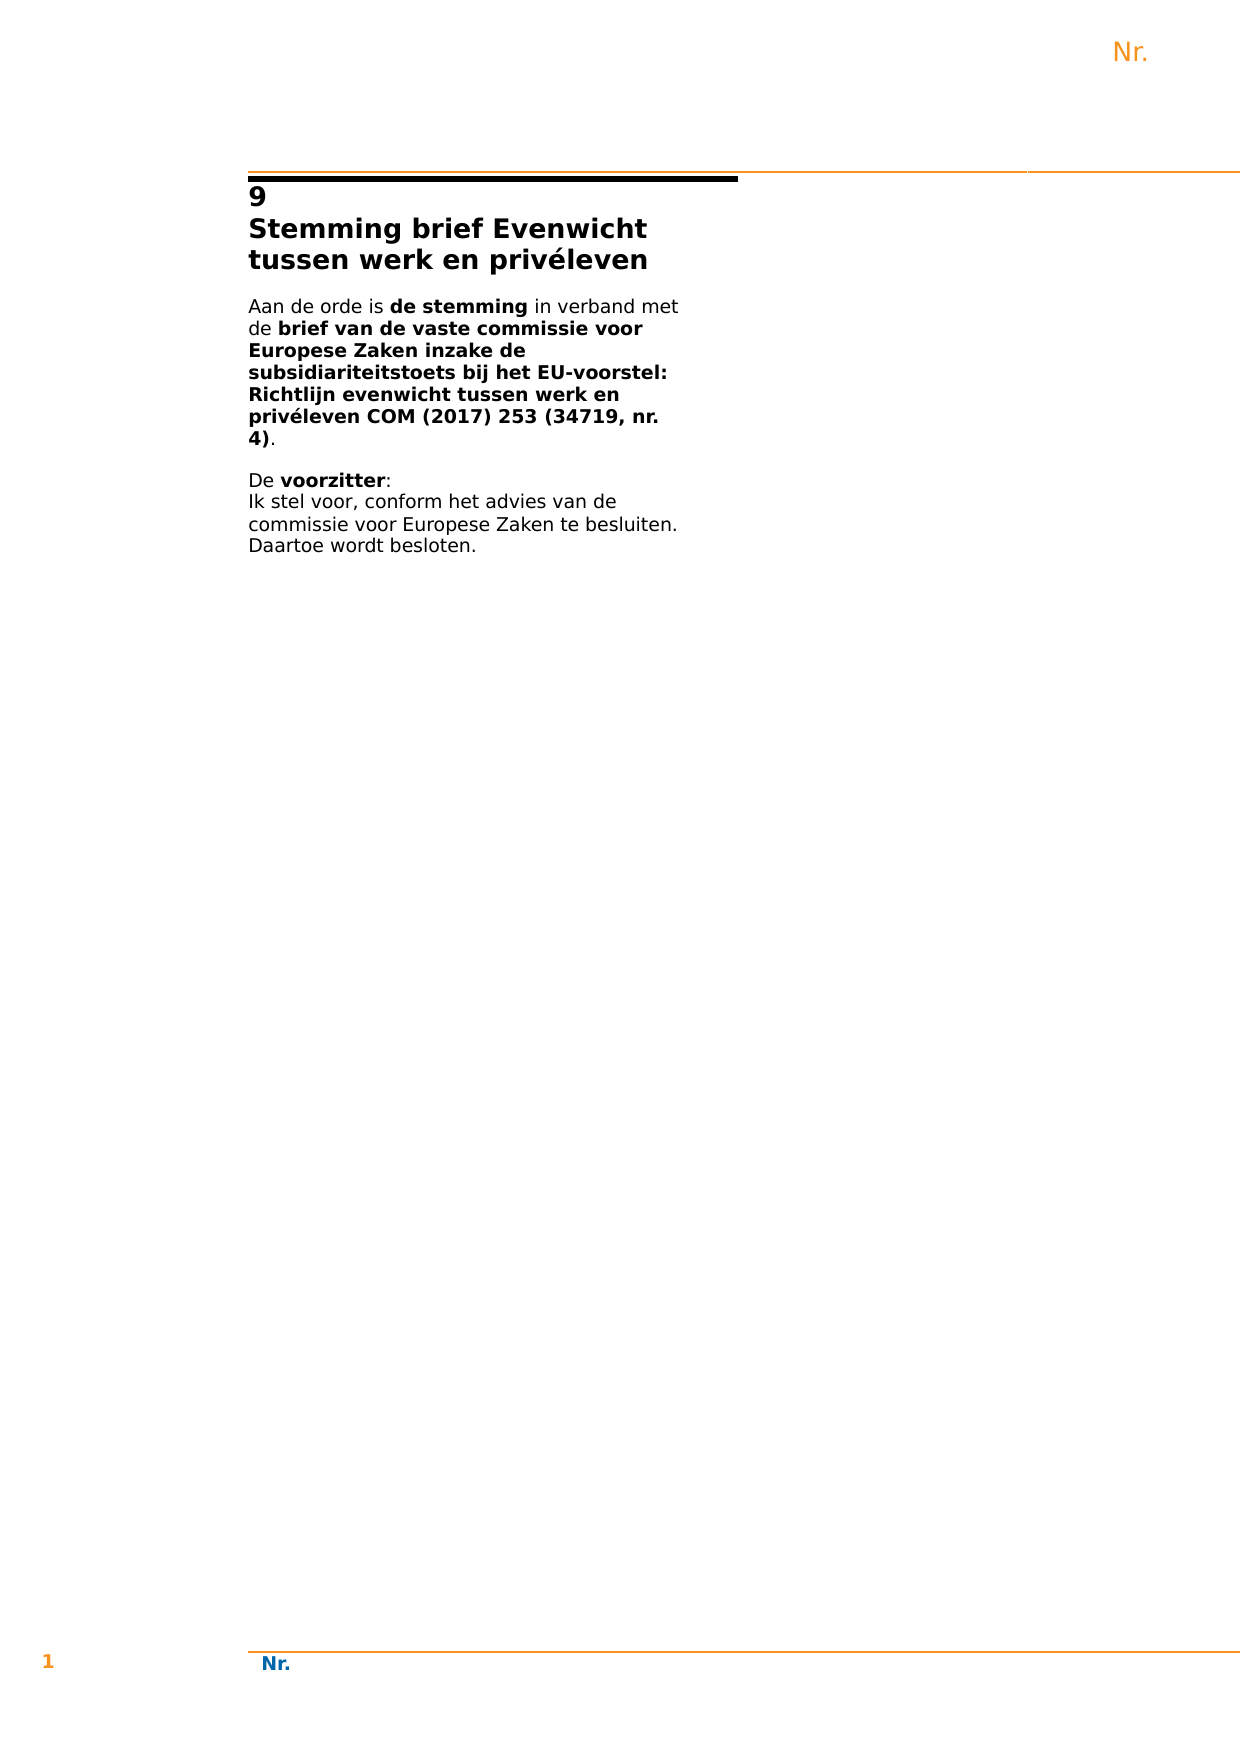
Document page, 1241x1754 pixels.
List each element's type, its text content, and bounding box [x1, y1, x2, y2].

text Aan de orde is de stemming in verband met de brief van de vaste commissie voor Europese Zaken inzake de subsidiariteitstoets bij het EU-voorstel: Richtlijn evenwicht tussen werk en privéleven COM (2017) 253 (34719, nr. 4). [248, 296, 691, 449]
text De voorzitter: [248, 469, 691, 491]
title 9 Stemming brief Evenwicht tussen werk en privéleven [248, 182, 691, 276]
text Daartoe wordt besloten. [248, 535, 691, 557]
text Ik stel voor, conform het advies van de commissie voor Europese Zaken te besluiten. [248, 491, 691, 535]
